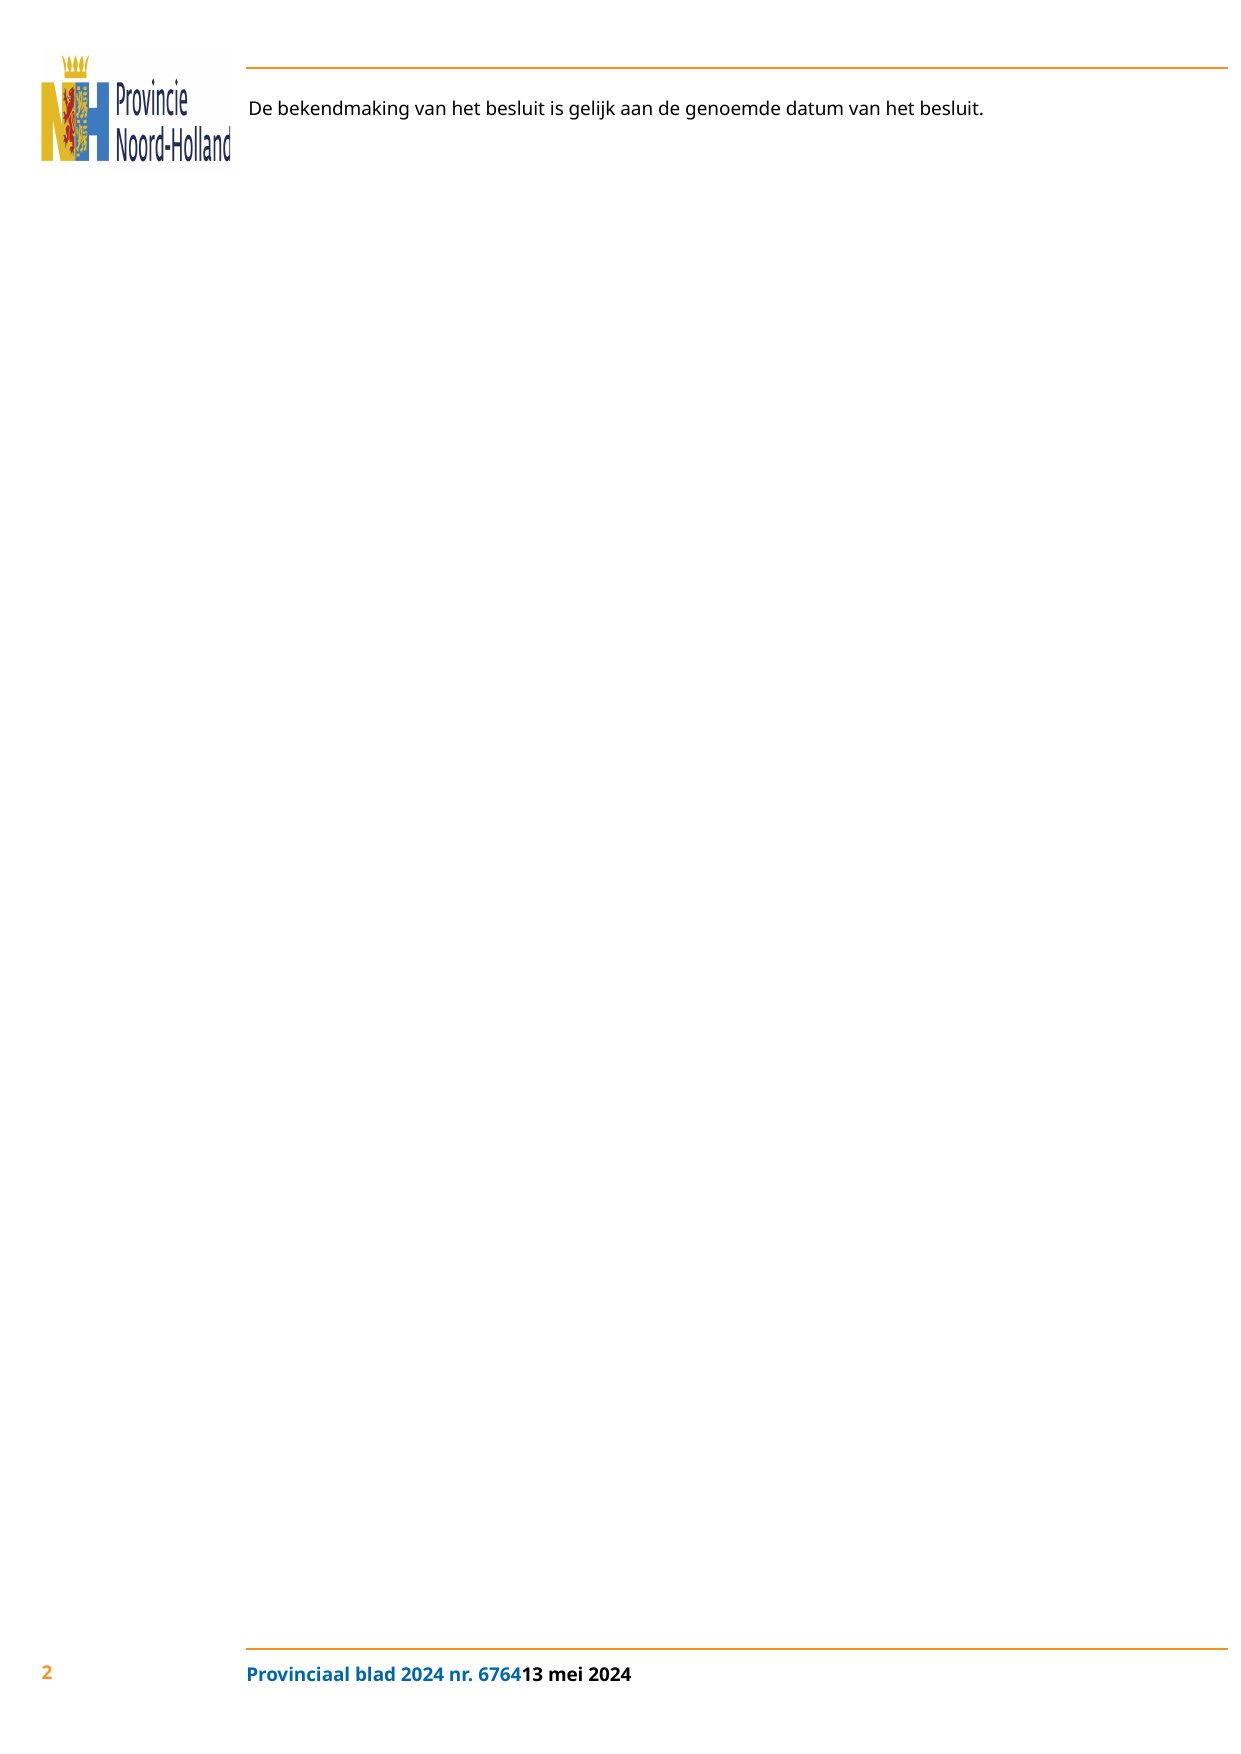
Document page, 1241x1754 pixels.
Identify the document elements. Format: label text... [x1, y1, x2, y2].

text De bekendmaking van het besluit is gelijk aan de genoemde datum van het besluit. [248, 95, 1152, 121]
picture [41, 47, 231, 172]
